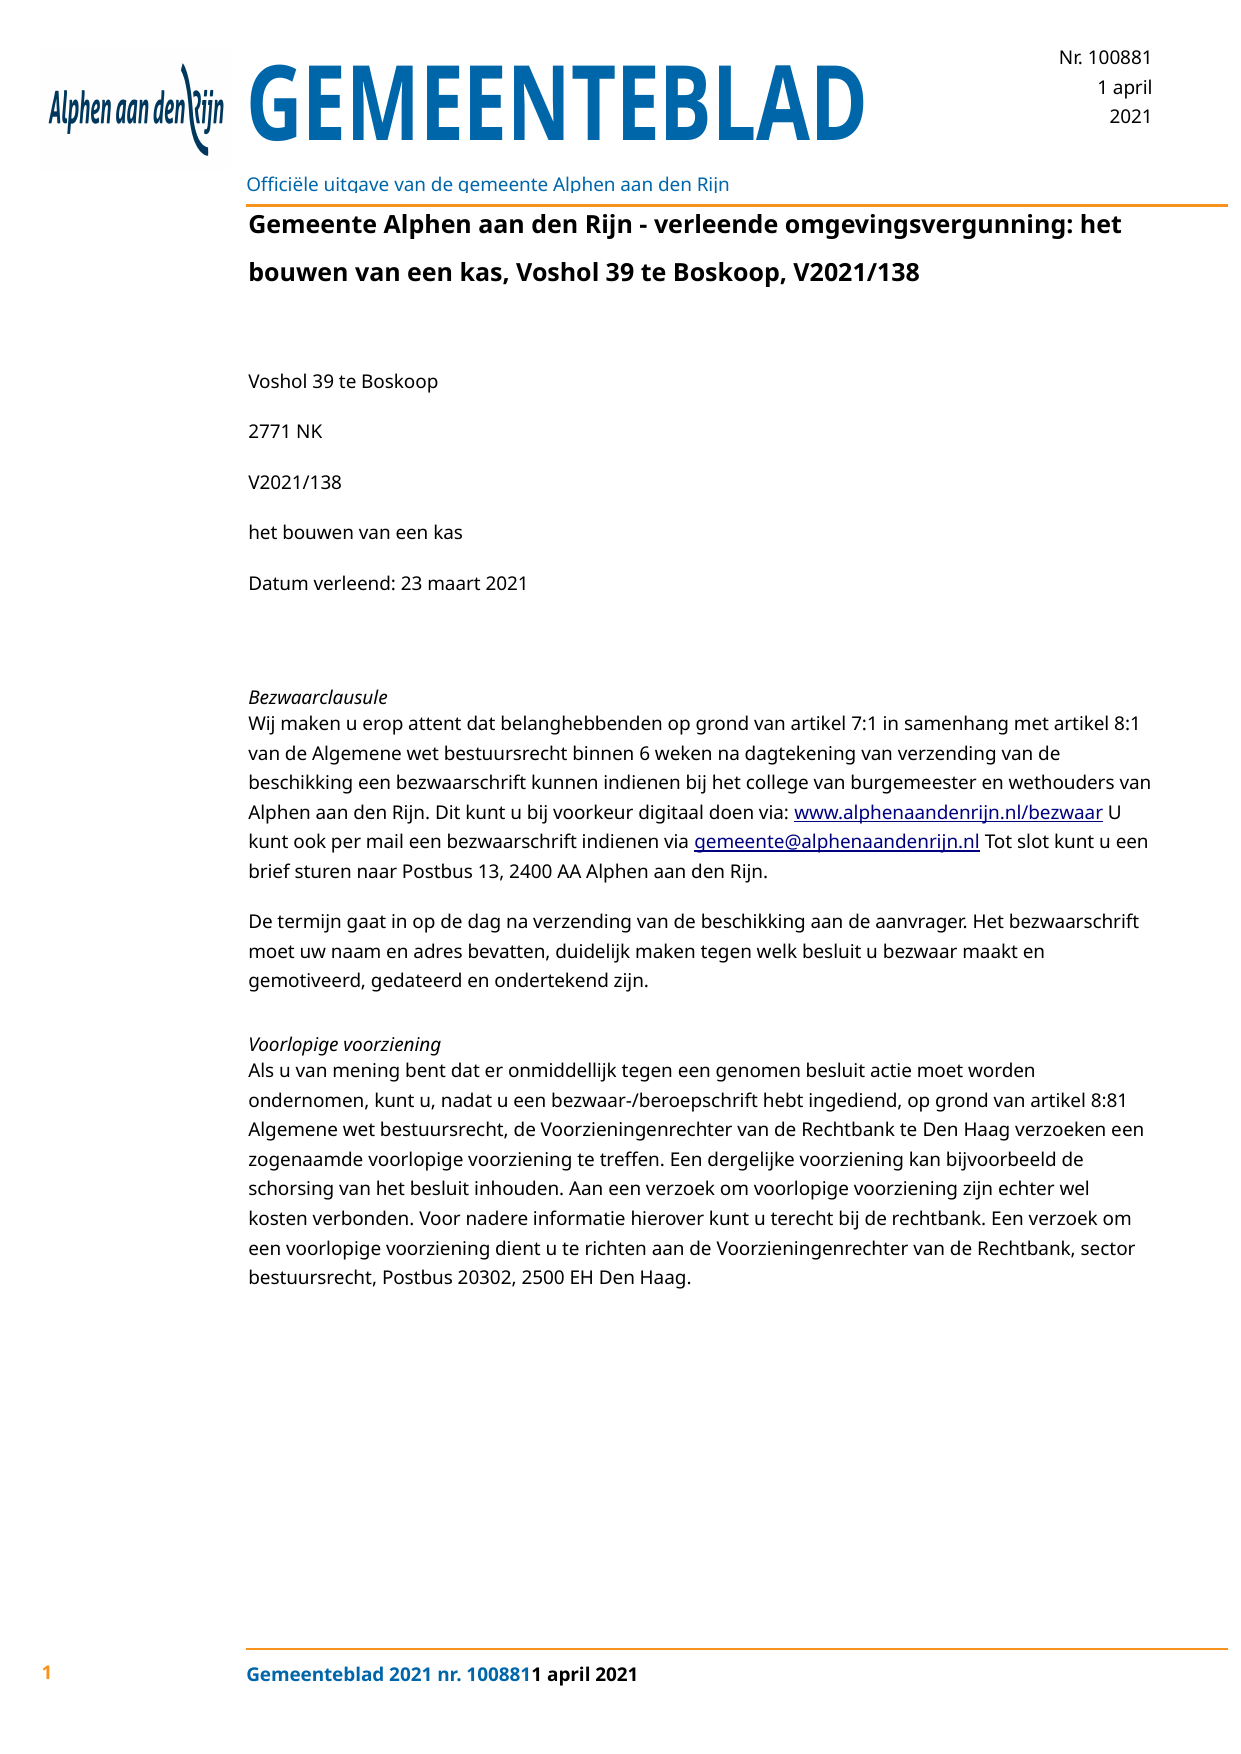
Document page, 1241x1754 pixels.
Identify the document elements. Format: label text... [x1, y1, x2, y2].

text Datum verleend: 23 maart 2021 [248, 570, 1152, 596]
text Gemeente Alphen aan den Rijn - verleende omgevingsvergunning: het bouwen van een kas, Voshol 39 te Boskoop, V2021/138 [248, 207, 1152, 288]
text Als u van mening bent dat er onmiddellijk tegen een genomen besluit actie moet worden ondernomen, kunt u, nadat u een bezwaar-/beroepschrift hebt ingediend, op grond van artikel 8:81 Algemene wet bestuursrecht, de Voorzieningenrechter van de Rechtbank te Den Haag verzoeken een zogenaamde voorlopige voorziening te treffen. Een dergelijke voorziening kan bijvoorbeeld de schorsing van het besluit inhouden. Aan een verzoek om voorlopige voorziening zijn echter wel kosten verbonden. Voor nadere informatie hierover kunt u terecht bij de rechtbank. Een verzoek om een voorlopige voorziening dient u te richten aan de Voorzieningenrechter van de Rechtbank, sector bestuursrecht, Postbus 20302, 2500 EH Den Haag. [248, 1057, 1152, 1290]
text V2021/138 [248, 469, 1152, 495]
picture [41, 47, 231, 172]
text Voorlopige voorziening [248, 1032, 1152, 1057]
text 2771 NK [248, 419, 1152, 444]
text Wij maken u erop attent dat belanghebbenden op grond van artikel 7:1 in samenhang met artikel 8:1 van de Algemene wet bestuursrecht binnen 6 weken na dagtekening van verzending van de beschikking een bezwaarschrift kunnen indienen bij het college van burgemeester en wethouders van Alphen aan den Rijn. Dit kunt u bij voorkeur digitaal doen via: www.alphenaandenrijn.nl/bezwaar U kunt ook per mail een bezwaarschrift indienen via gemeente@alphenaandenrijn.nl Tot slot kunt u een brief sturen naar Postbus 13, 2400 AA Alphen aan den Rijn. [248, 710, 1152, 884]
text Voshol 39 te Boskoop [248, 368, 1152, 394]
text De termijn gaat in op de dag na verzending van de beschikking aan de aanvrager. Het bezwaarschrift moet uw naam en adres bevatten, duidelijk maken tegen welk besluit u bezwaar maakt en gemotiveerd, gedateerd en ondertekend zijn. [248, 908, 1152, 993]
text het bouwen van een kas [248, 519, 1152, 545]
text Bezwaarclausule [248, 684, 1152, 710]
